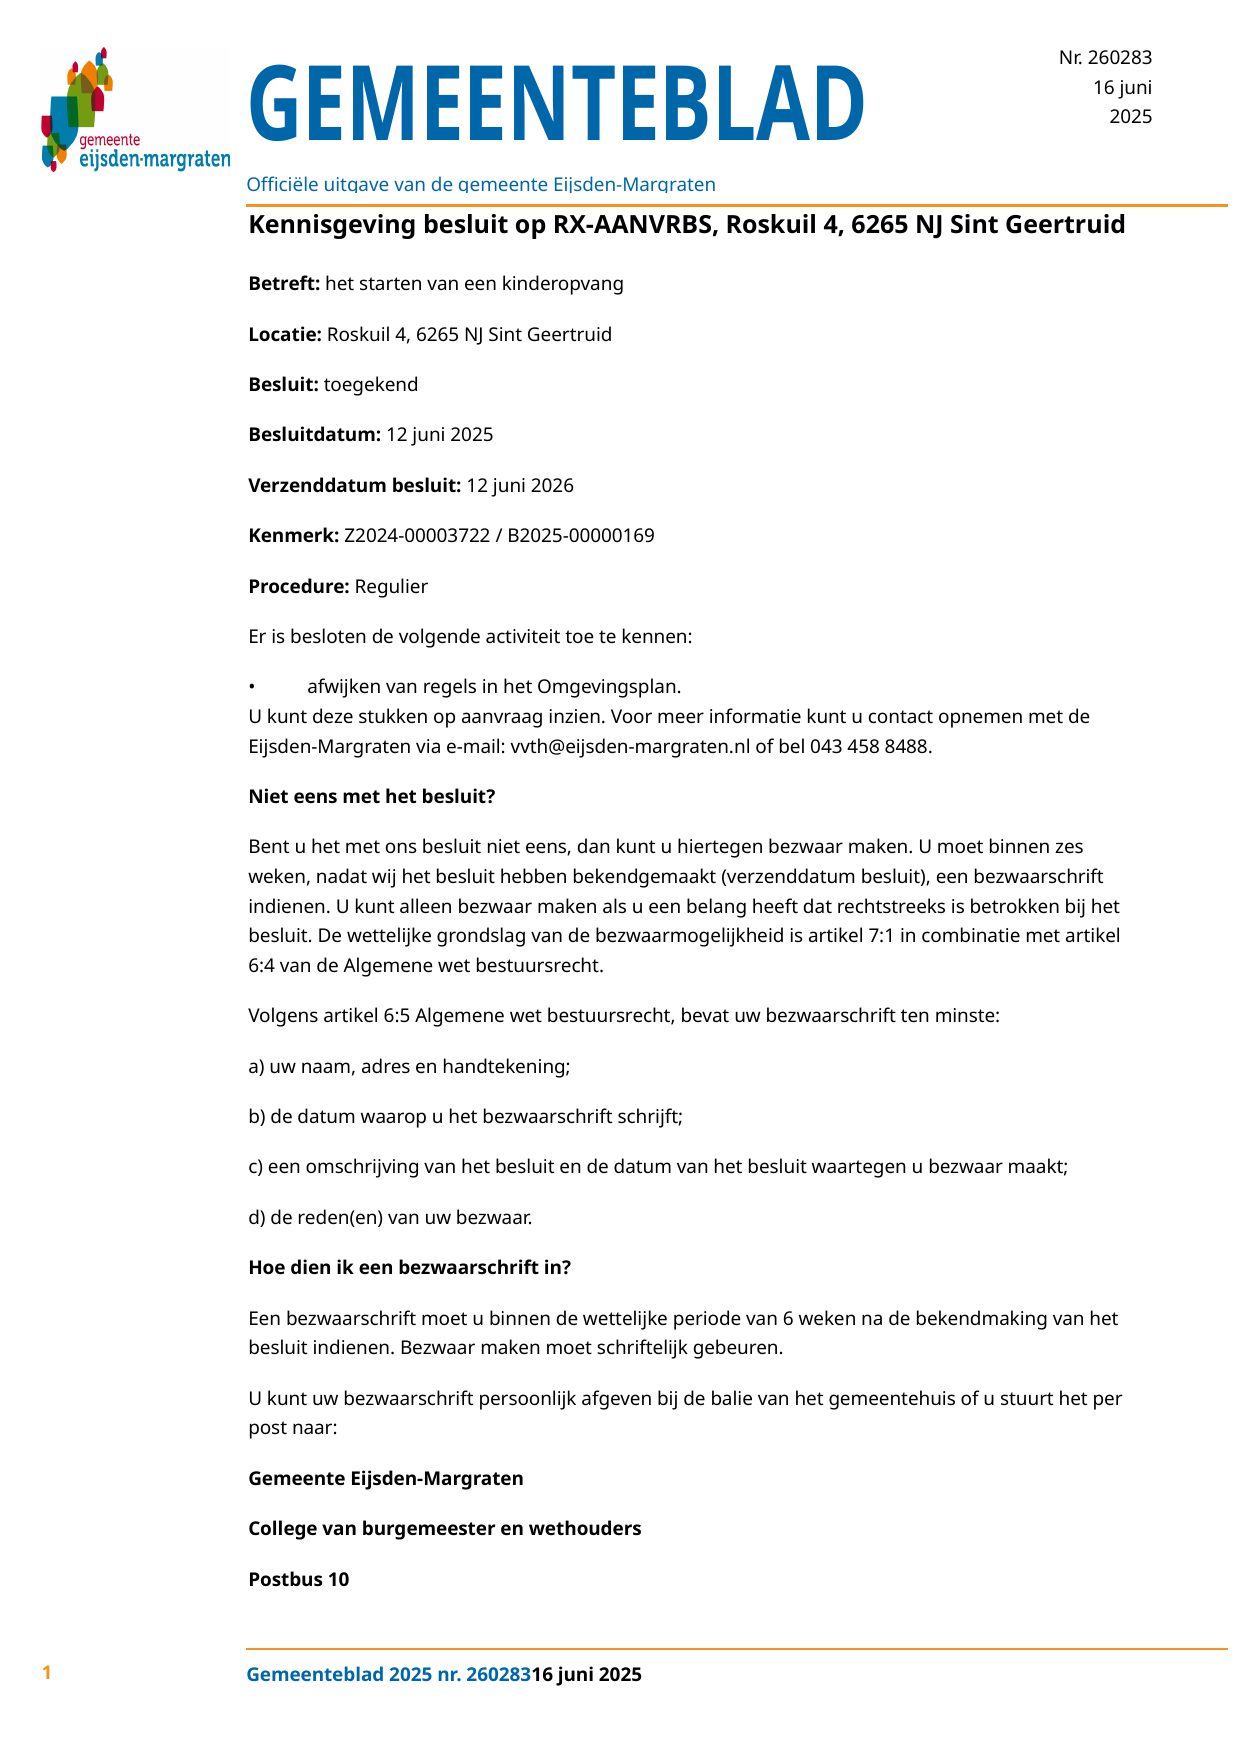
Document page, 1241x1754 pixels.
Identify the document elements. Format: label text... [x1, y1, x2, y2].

text Verzenddatum besluit: 12 juni 2026 [248, 472, 1152, 498]
text Hoe dien ik een bezwaarschrift in? [248, 1254, 1152, 1280]
text Er is besloten de volgende activiteit toe te kennen: [248, 623, 1152, 649]
text a) uw naam, adres en handtekening; [248, 1053, 1152, 1078]
text c) een omschrijving van het besluit en de datum van het besluit waartegen u bezwaar maakt; [248, 1154, 1152, 1179]
text U kunt uw bezwaarschrift persoonlijk afgeven bij de balie van het gemeentehuis of u stuurt het per post naar: [248, 1385, 1152, 1440]
text Kennisgeving besluit op RX-AANVRBS, Roskuil 4, 6265 NJ Sint Geertruid [248, 207, 1152, 241]
text Bent u het met ons besluit niet eens, dan kunt u hiertegen bezwaar maken. U moet binnen zes weken, nadat wij het besluit hebben bekendgemaakt (verzenddatum besluit), een bezwaarschrift indienen. U kunt alleen bezwaar maken als u een belang heeft dat rechtstreeks is betrokken bij het besluit. De wettelijke grondslag van de bezwaarmogelijkheid is artikel 7:1 in combinatie met artikel 6:4 van de Algemene wet bestuursrecht. [248, 834, 1152, 978]
text Procedure: Regulier [248, 573, 1152, 598]
text Besluit: toegekend [248, 371, 1152, 397]
text College van burgemeester en wethouders [248, 1515, 1152, 1541]
text b) de datum waarop u het bezwaarschrift schrijft; [248, 1103, 1152, 1129]
list afwijken van regels in het Omgevingsplan. [248, 674, 1152, 699]
text Locatie: Roskuil 4, 6265 NJ Sint Geertruid [248, 321, 1152, 346]
text Postbus 10 [248, 1566, 1152, 1591]
text Gemeente Eijsden-Margraten [248, 1465, 1152, 1491]
text Kenmerk: Z2024-00003722 / B2025-00000169 [248, 522, 1152, 548]
text Volgens artikel 6:5 Algemene wet bestuursrecht, bevat uw bezwaarschrift ten minste: [248, 1002, 1152, 1028]
text Besluitdatum: 12 juni 2025 [248, 422, 1152, 447]
picture [41, 47, 231, 172]
text U kunt deze stukken op aanvraag inzien. Voor meer informatie kunt u contact opnemen met de Eijsden-Margraten via e-mail: vvth@eijsden-margraten.nl of bel 043 458 8488. [248, 703, 1152, 758]
text Niet eens met het besluit? [248, 783, 1152, 809]
text d) de reden(en) van uw bezwaar. [248, 1204, 1152, 1230]
text Een bezwaarschrift moet u binnen de wettelijke periode van 6 weken na de bekendmaking van het besluit indienen. Bezwaar maken moet schriftelijk gebeuren. [248, 1305, 1152, 1360]
text Betreft: het starten van een kinderopvang [248, 270, 1152, 296]
